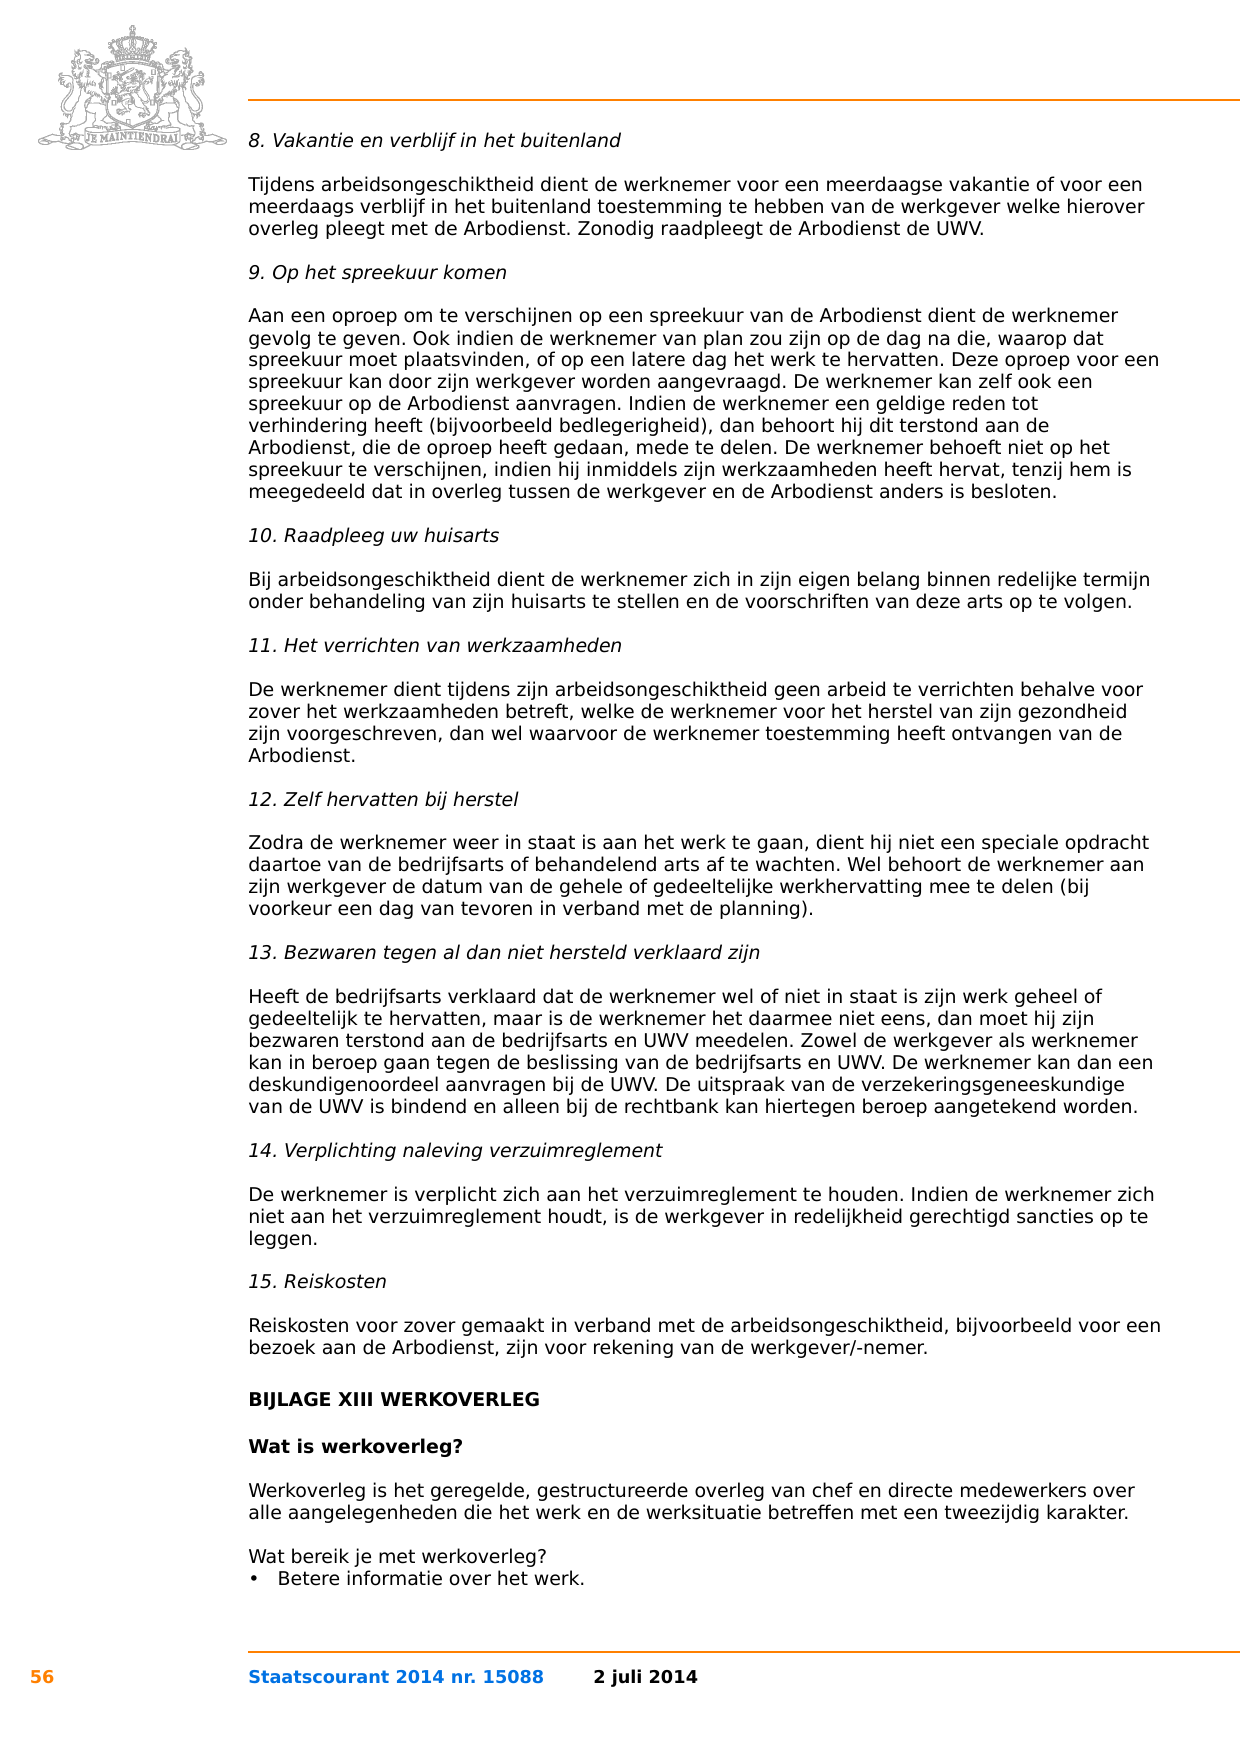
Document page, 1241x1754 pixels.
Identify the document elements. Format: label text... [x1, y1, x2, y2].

text Zodra de werknemer weer in staat is aan het werk te gaan, dient hij niet een speciale opdracht daartoe van de bedrijfsarts of behandelend arts af te wachten. Wel behoort de werknemer aan zijn werkgever de datum van de gehele of gedeeltelijke werkhervatting mee te delen (bij voorkeur een dag van tevoren in verband met de planning). [248, 832, 1163, 920]
text Heeft de bedrijfsarts verklaard dat de werknemer wel of niet in staat is zijn werk geheel of gedeeltelijk te hervatten, maar is de werknemer het daarmee niet eens, dan moet hij zijn bezwaren terstond aan de bedrijfsarts en UWV meedelen. Zowel de werkgever als werknemer kan in beroep gaan tegen de beslissing van de bedrijfsarts en UWV. De werknemer kan dan een deskundigenoordeel aanvragen bij de UWV. De uitspraak van de verzekeringsgeneeskundige van de UWV is bindend en alleen bij de rechtbank kan hiertegen beroep aangetekend worden. [248, 986, 1163, 1118]
subtitle 13. Bezwaren tegen al dan niet hersteld verklaard zijn [248, 942, 1163, 964]
text Wat bereik je met werkoverleg? [248, 1546, 1163, 1568]
text Werkoverleg is het geregelde, gestructureerde overleg van chef en directe medewerkers over alle aangelegenheden die het werk en de werksituatie betreffen met een tweezijdig karakter. [248, 1480, 1163, 1524]
subtitle 12. Zelf hervatten bij herstel [248, 788, 1163, 810]
picture [38, 25, 227, 150]
subtitle 8. Vakantie en verblijf in het buitenland [248, 130, 1163, 152]
text Tijdens arbeidsongeschiktheid dient de werknemer voor een meerdaagse vakantie of voor een meerdaags verblijf in het buitenland toestemming te hebben van de werkgever welke hierover overleg pleegt met de Arbodienst. Zonodig raadpleegt de Arbodienst de UWV. [248, 174, 1163, 240]
text De werknemer is verplicht zich aan het verzuimreglement te houden. Indien de werknemer zich niet aan het verzuimreglement houdt, is de werkgever in redelijkheid gerechtigd sancties op te leggen. [248, 1183, 1163, 1249]
text Reiskosten voor zover gemaakt in verband met de arbeidsongeschiktheid, bijvoorbeeld voor een bezoek aan de Arbodienst, zijn voor rekening van de werkgever/-nemer. [248, 1315, 1163, 1359]
text Aan een oproep om te verschijnen op een spreekuur van de Arbodienst dient de werknemer gevolg te geven. Ook indien de werknemer van plan zou zijn op de dag na die, waarop dat spreekuur moet plaatsvinden, of op een latere dag het werk te hervatten. Deze oproep voor een spreekuur kan door zijn werkgever worden aangevraagd. De werknemer kan zelf ook een spreekuur op de Arbodienst aanvragen. Indien de werknemer een geldige reden tot verhindering heeft (bijvoorbeeld bedlegerigheid), dan behoort hij dit terstond aan de Arbodienst, die de oproep heeft gedaan, mede te delen. De werknemer behoeft niet op het spreekuur te verschijnen, indien hij inmiddels zijn werkzaamheden heeft hervat, tenzij hem is meegedeeld dat in overleg tussen de werkgever en de Arbodienst anders is besloten. [248, 305, 1163, 503]
subtitle 14. Verplichting naleving verzuimreglement [248, 1140, 1163, 1162]
subtitle 15. Reiskosten [248, 1271, 1163, 1293]
text Wat is werkoverleg? [248, 1436, 1163, 1458]
subtitle BIJLAGE XIII WERKOVERLEG [248, 1389, 1163, 1411]
subtitle 9. Op het spreekuur komen [248, 262, 1163, 283]
text Bij arbeidsongeschiktheid dient de werknemer zich in zijn eigen belang binnen redelijke termijn onder behandeling van zijn huisarts te stellen en de voorschriften van deze arts op te volgen. [248, 569, 1163, 613]
subtitle 11. Het verrichten van werkzaamheden [248, 635, 1163, 657]
subtitle 10. Raadpleeg uw huisarts [248, 525, 1163, 547]
text De werknemer dient tijdens zijn arbeidsongeschiktheid geen arbeid te verrichten behalve voor zover het werkzaamheden betreft, welke de werknemer voor het herstel van zijn gezondheid zijn voorgeschreven, dan wel waarvoor de werknemer toestemming heeft ontvangen van de Arbodienst. [248, 679, 1163, 767]
text • Betere informatie over het werk. [248, 1568, 1163, 1590]
